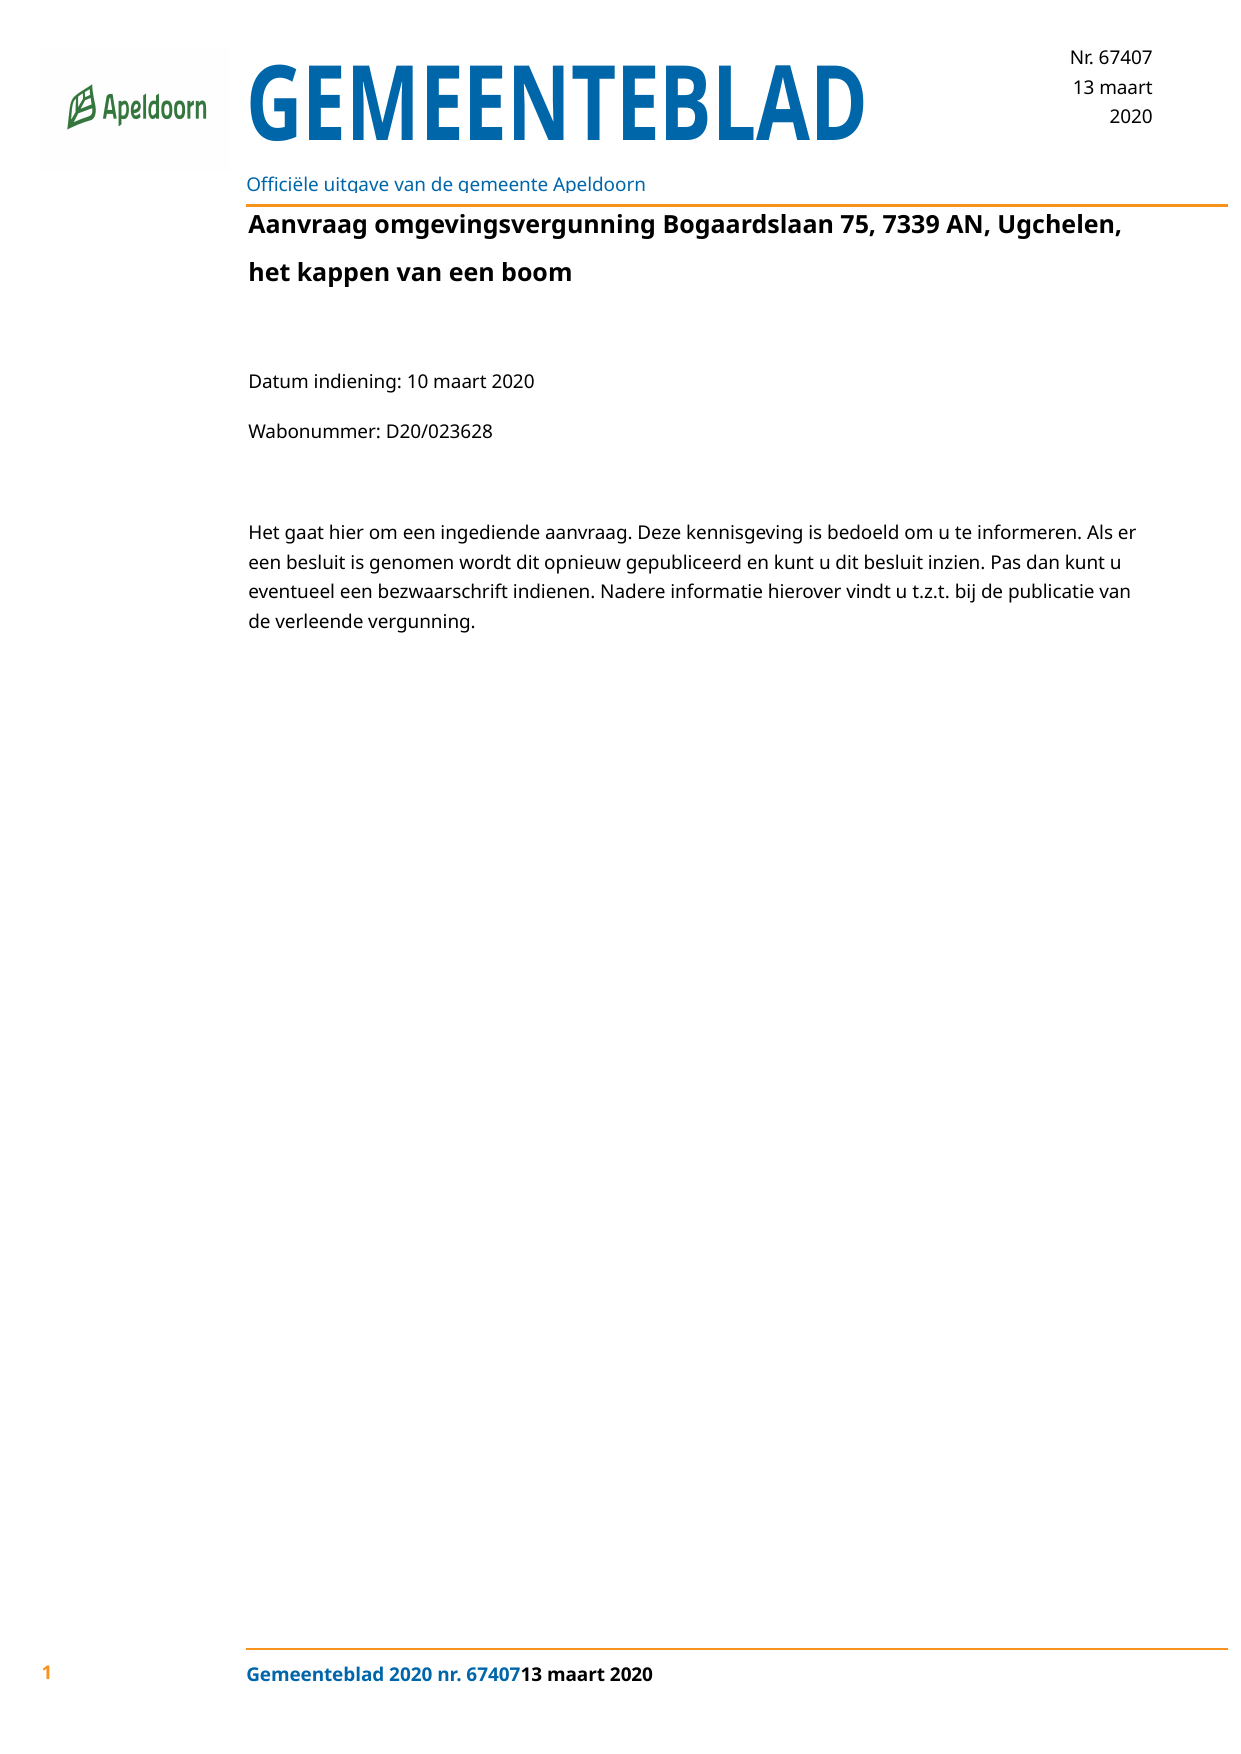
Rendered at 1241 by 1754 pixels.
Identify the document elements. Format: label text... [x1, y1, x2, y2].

text Het gaat hier om een ingediende aanvraag. Deze kennisgeving is bedoeld om u te informeren. Als er een besluit is genomen wordt dit opnieuw gepubliceerd en kunt u dit besluit inzien. Pas dan kunt u eventueel een bezwaarschrift indienen. Nadere informatie hierover vindt u t.z.t. bij de publicatie van de verleende vergunning. [248, 519, 1152, 634]
text Datum indiening: 10 maart 2020 [248, 368, 1152, 394]
text Wabonummer: D20/023628 [248, 419, 1152, 444]
text Aanvraag omgevingsvergunning Bogaardslaan 75, 7339 AN, Ugchelen, het kappen van een boom [248, 207, 1152, 288]
picture [41, 47, 231, 172]
